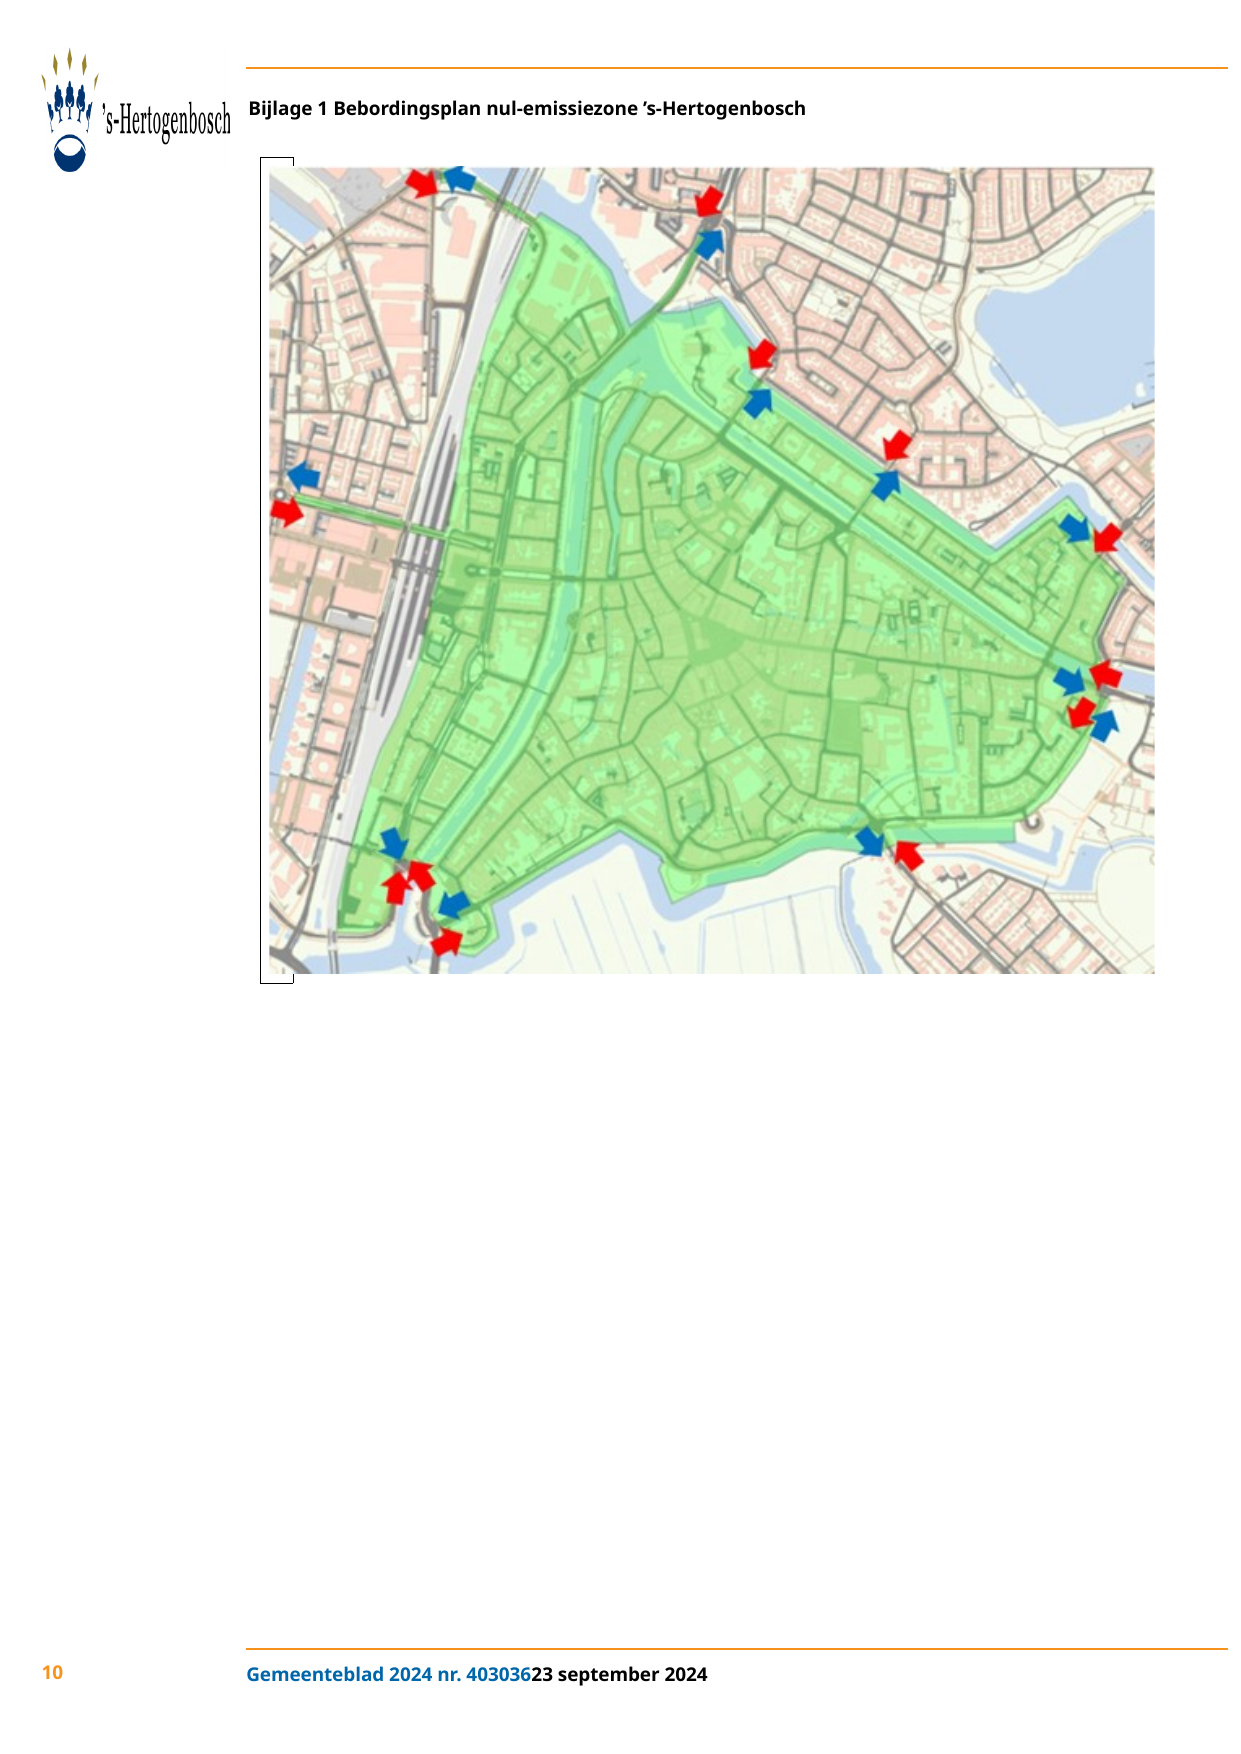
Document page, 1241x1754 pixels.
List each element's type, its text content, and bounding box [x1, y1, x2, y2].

picture [41, 47, 231, 172]
picture [268, 166, 1155, 974]
text Bijlage 1 Bebordingsplan nul-emissiezone ’s-Hertogenbosch [248, 95, 1152, 121]
